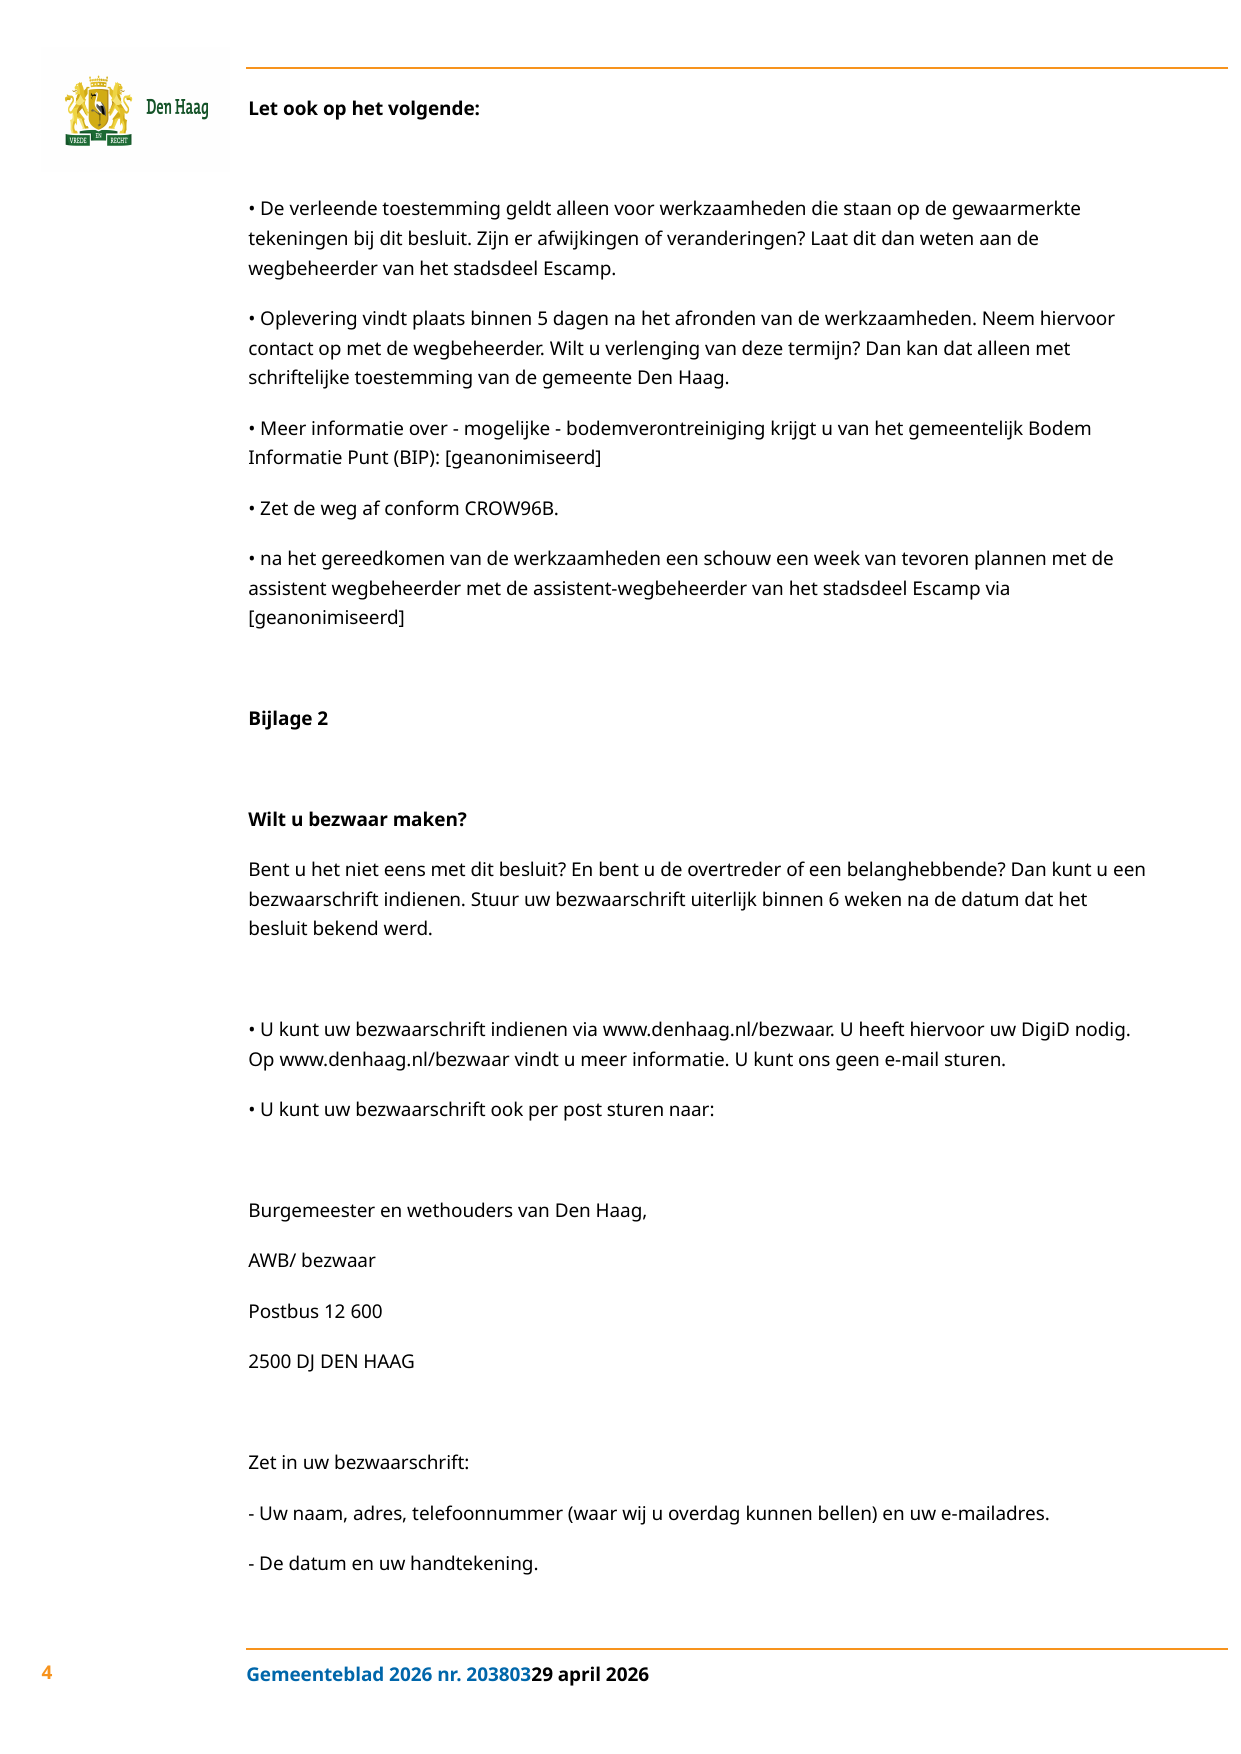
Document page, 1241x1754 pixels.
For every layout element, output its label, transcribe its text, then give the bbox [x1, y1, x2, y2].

text Bijlage 2 [248, 705, 1152, 731]
text • U kunt uw bezwaarschrift ook per post sturen naar: [248, 1096, 1152, 1122]
text • De verleende toestemming geldt alleen voor werkzaamheden die staan op de gewaarmerkte tekeningen bij dit besluit. Zijn er afwijkingen of veranderingen? Laat dit dan weten aan de wegbeheerder van het stadsdeel Escamp. [248, 196, 1152, 281]
text • Oplevering vindt plaats binnen 5 dagen na het afronden van de werkzaamheden. Neem hiervoor contact op met de wegbeheerder. Wilt u verlenging van deze termijn? Dan kan dat alleen met schriftelijke toestemming van de gemeente Den Haag. [248, 305, 1152, 390]
text AWB/ bezwaar [248, 1248, 1152, 1273]
text • Zet de weg af conform CROW96B. [248, 495, 1152, 521]
text • na het gereedkomen van de werkzaamheden een schouw een week van tevoren plannen met de assistent wegbeheerder met de assistent-wegbeheerder van het stadsdeel Escamp via [geanonimiseerd] [248, 545, 1152, 630]
text Zet in uw bezwaarschrift: [248, 1449, 1152, 1475]
text • U kunt uw bezwaarschrift indienen via www.denhaag.nl/bezwaar. U heeft hiervoor uw DigiD nodig. Op www.denhaag.nl/bezwaar vindt u meer informatie. U kunt ons geen e-mail sturen. [248, 1016, 1152, 1072]
text • Meer informatie over - mogelijke - bodemverontreiniging krijgt u van het gemeentelijk Bodem Informatie Punt (BIP): [geanonimiseerd] [248, 415, 1152, 470]
text - De datum en uw handtekening. [248, 1550, 1152, 1576]
text Let ook op het volgende: [248, 95, 1152, 121]
text Bent u het niet eens met dit besluit? En bent u de overtreder of een belanghebbende? Dan kunt u een bezwaarschrift indienen. Stuur uw bezwaarschrift uiterlijk binnen 6 weken na de datum dat het besluit bekend werd. [248, 856, 1152, 941]
text Wilt u bezwaar maken? [248, 806, 1152, 832]
text 2500 DJ DEN HAAG [248, 1348, 1152, 1374]
text Postbus 12 600 [248, 1298, 1152, 1324]
picture [41, 47, 231, 172]
text - Uw naam, adres, telefoonnummer (waar wij u overdag kunnen bellen) en uw e-mailadres. [248, 1500, 1152, 1526]
text Burgemeester en wethouders van Den Haag, [248, 1197, 1152, 1223]
